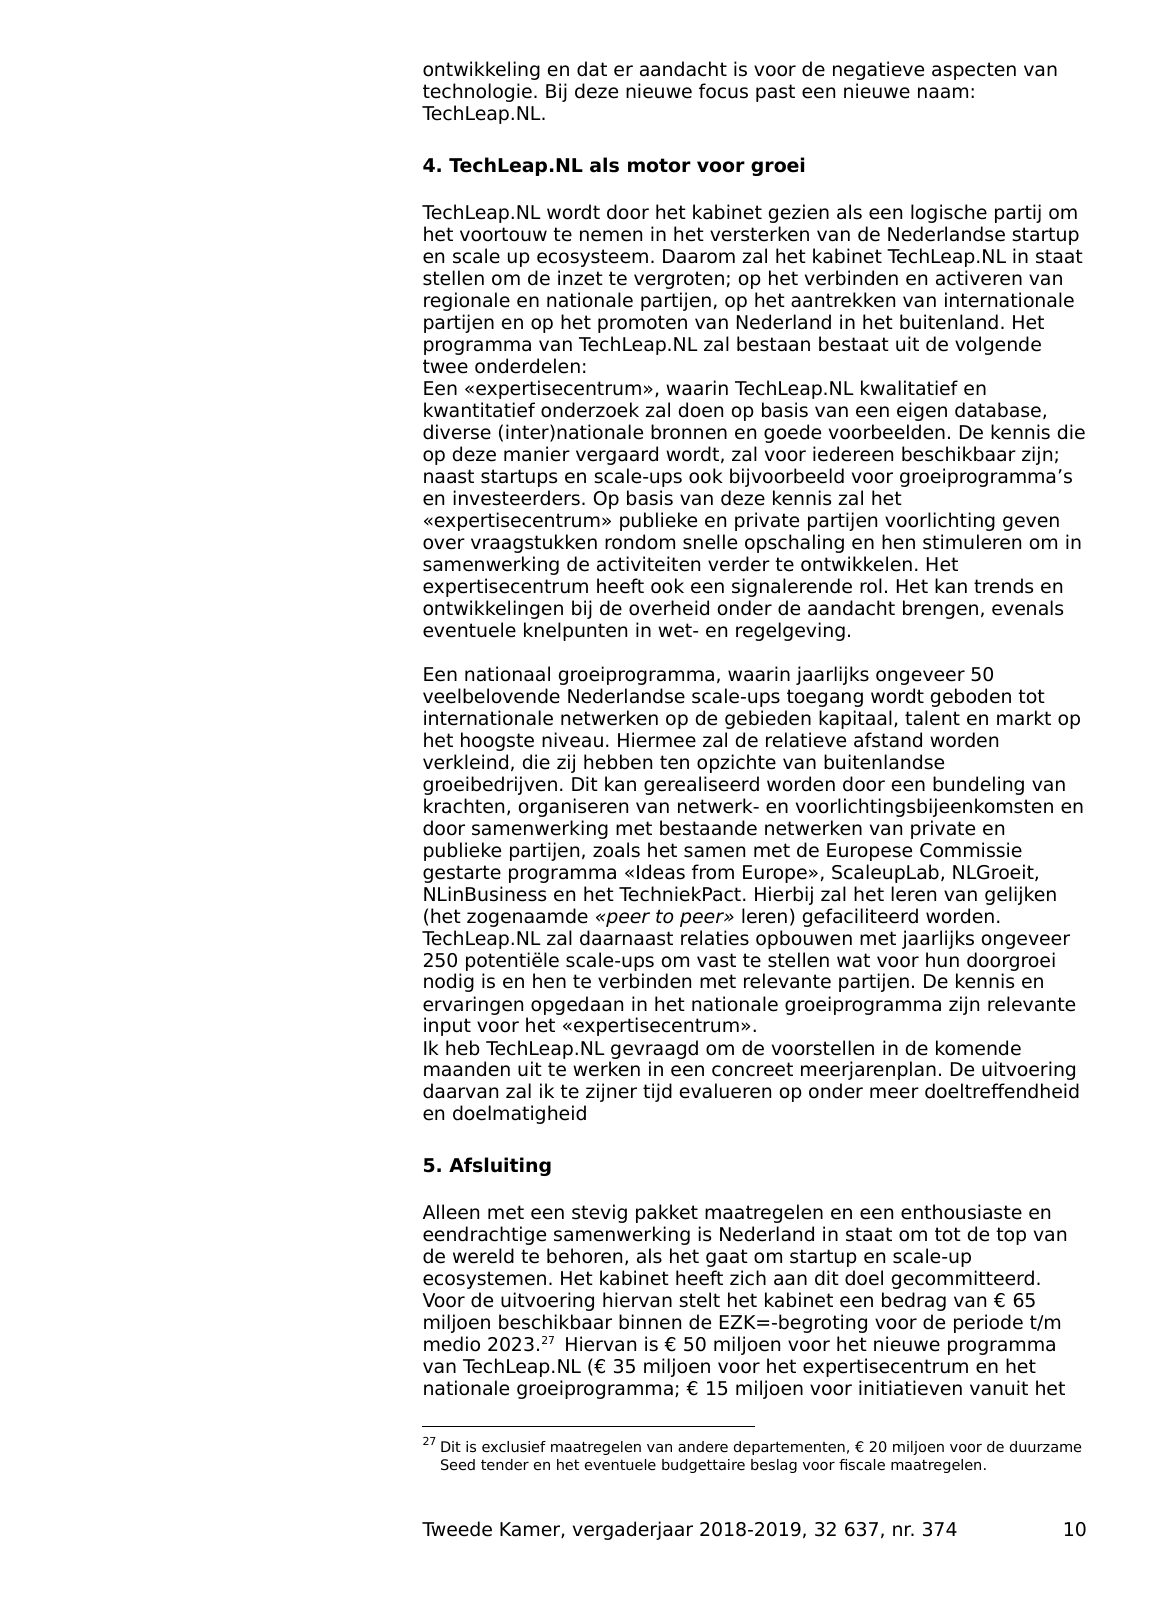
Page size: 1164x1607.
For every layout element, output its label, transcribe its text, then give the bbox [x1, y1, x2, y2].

text Ik heb TechLeap.NL gevraagd om de voorstellen in de komende maanden uit te werken in een concreet meerjarenplan. De uitvoering daarvan zal ik te zijner tijd evalueren op onder meer doeltreffendheid en doelmatigheid [422, 1037, 1087, 1125]
text TechLeap.NL wordt door het kabinet gezien als een logische partij om het voortouw te nemen in het versterken van de Nederlandse startup en scale up ecosysteem. Daarom zal het kabinet TechLeap.NL in staat stellen om de inzet te vergroten; op het verbinden en activeren van regionale en nationale partijen, op het aantrekken van internationale partijen en op het promoten van Nederland in het buitenland. Het programma van TechLeap.NL zal bestaan bestaat uit de volgende twee onderdelen: [422, 202, 1087, 378]
text Alleen met een stevig pakket maatregelen en een enthousiaste en eendrachtige samenwerking is Nederland in staat om tot de top van de wereld te behoren, als het gaat om startup en scale-up ecosystemen. Het kabinet heeft zich aan dit doel gecommitteerd. Voor de uitvoering hiervan stelt het kabinet een bedrag van € 65 miljoen beschikbaar binnen de EZK=-begroting voor de periode t/m medio 2023. Hiervan is € 50 miljoen voor het nieuwe programma van TechLeap.NL (€ 35 miljoen voor het expertisecentrum en het nationale groeiprogramma; € 15 miljoen voor initiatieven vanuit het [422, 1202, 1087, 1400]
text Een «expertisecentrum», waarin TechLeap.NL kwalitatief en kwantitatief onderzoek zal doen op basis van een eigen database, diverse (inter)nationale bronnen en goede voorbeelden. De kennis die op deze manier vergaard wordt, zal voor iedereen beschikbaar zijn; naast startups en scale-ups ook bijvoorbeeld voor groeiprogramma’s en investeerders. Op basis van deze kennis zal het «expertisecentrum» publieke en private partijen voorlichting geven over vraagstukken rondom snelle opschaling en hen stimuleren om in samenwerking de activiteiten verder te ontwikkelen. Het expertisecentrum heeft ook een signalerende rol. Het kan trends en ontwikkelingen bij de overheid onder de aandacht brengen, evenals eventuele knelpunten in wet- en regelgeving. [422, 378, 1087, 642]
text Dit is exclusief maatregelen van andere departementen, € 20 miljoen voor de duurzame Seed tender en het eventuele budgettaire beslag voor fiscale maatregelen. [422, 1435, 1087, 1474]
subtitle 4. TechLeap.NL als motor voor groei [422, 155, 1087, 177]
subtitle 5. Afsluiting [422, 1155, 1087, 1177]
text ontwikkeling en dat er aandacht is voor de negatieve aspecten van technologie. Bij deze nieuwe focus past een nieuwe naam: TechLeap.NL. [422, 59, 1087, 125]
text Een nationaal groeiprogramma, waarin jaarlijks ongeveer 50 veelbelovende Nederlandse scale-ups toegang wordt geboden tot internationale netwerken op de gebieden kapitaal, talent en markt op het hoogste niveau. Hiermee zal de relatieve afstand worden verkleind, die zij hebben ten opzichte van buitenlandse groeibedrijven. Dit kan gerealiseerd worden door een bundeling van krachten, organiseren van netwerk- en voorlichtingsbijeenkomsten en door samenwerking met bestaande netwerken van private en publieke partijen, zoals het samen met de Europese Commissie gestarte programma «Ideas from Europe», ScaleupLab, NLGroeit, NLinBusiness en het TechniekPact. Hierbij zal het leren van gelijken (het zogenaamde «peer to peer» leren) gefaciliteerd worden. TechLeap.NL zal daarnaast relaties opbouwen met jaarlijks ongeveer 250 potentiële scale-ups om vast te stellen wat voor hun doorgroei nodig is en hen te verbinden met relevante partijen. De kennis en ervaringen opgedaan in het nationale groeiprogramma zijn relevante input voor het «expertisecentrum». [422, 664, 1087, 1037]
